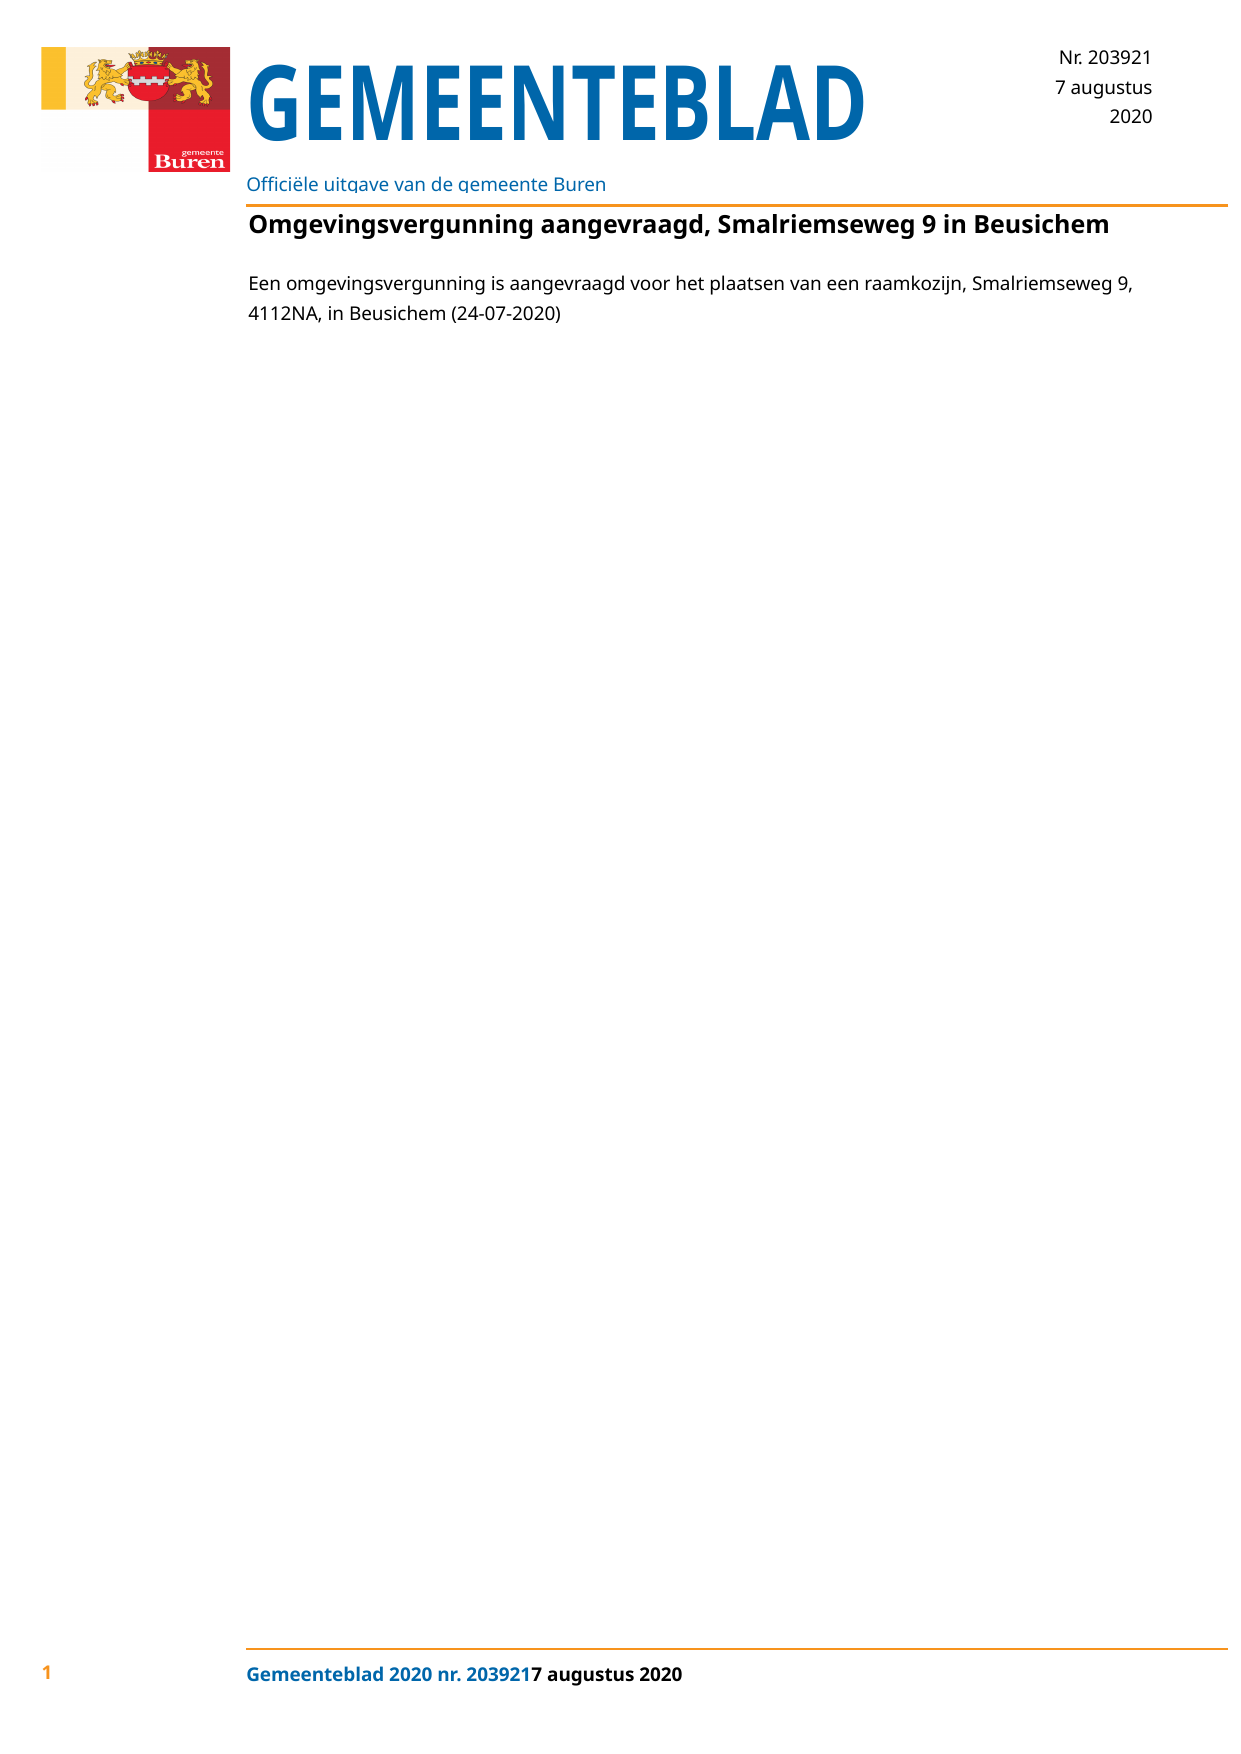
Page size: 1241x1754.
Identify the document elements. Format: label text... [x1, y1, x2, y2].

text Een omgevingsvergunning is aangevraagd voor het plaatsen van een raamkozijn, Smalriemseweg 9, 4112NA, in Beusichem (24-07-2020) [248, 270, 1152, 326]
text Omgevingsvergunning aangevraagd, Smalriemseweg 9 in Beusichem [248, 207, 1152, 241]
picture [41, 47, 231, 172]
